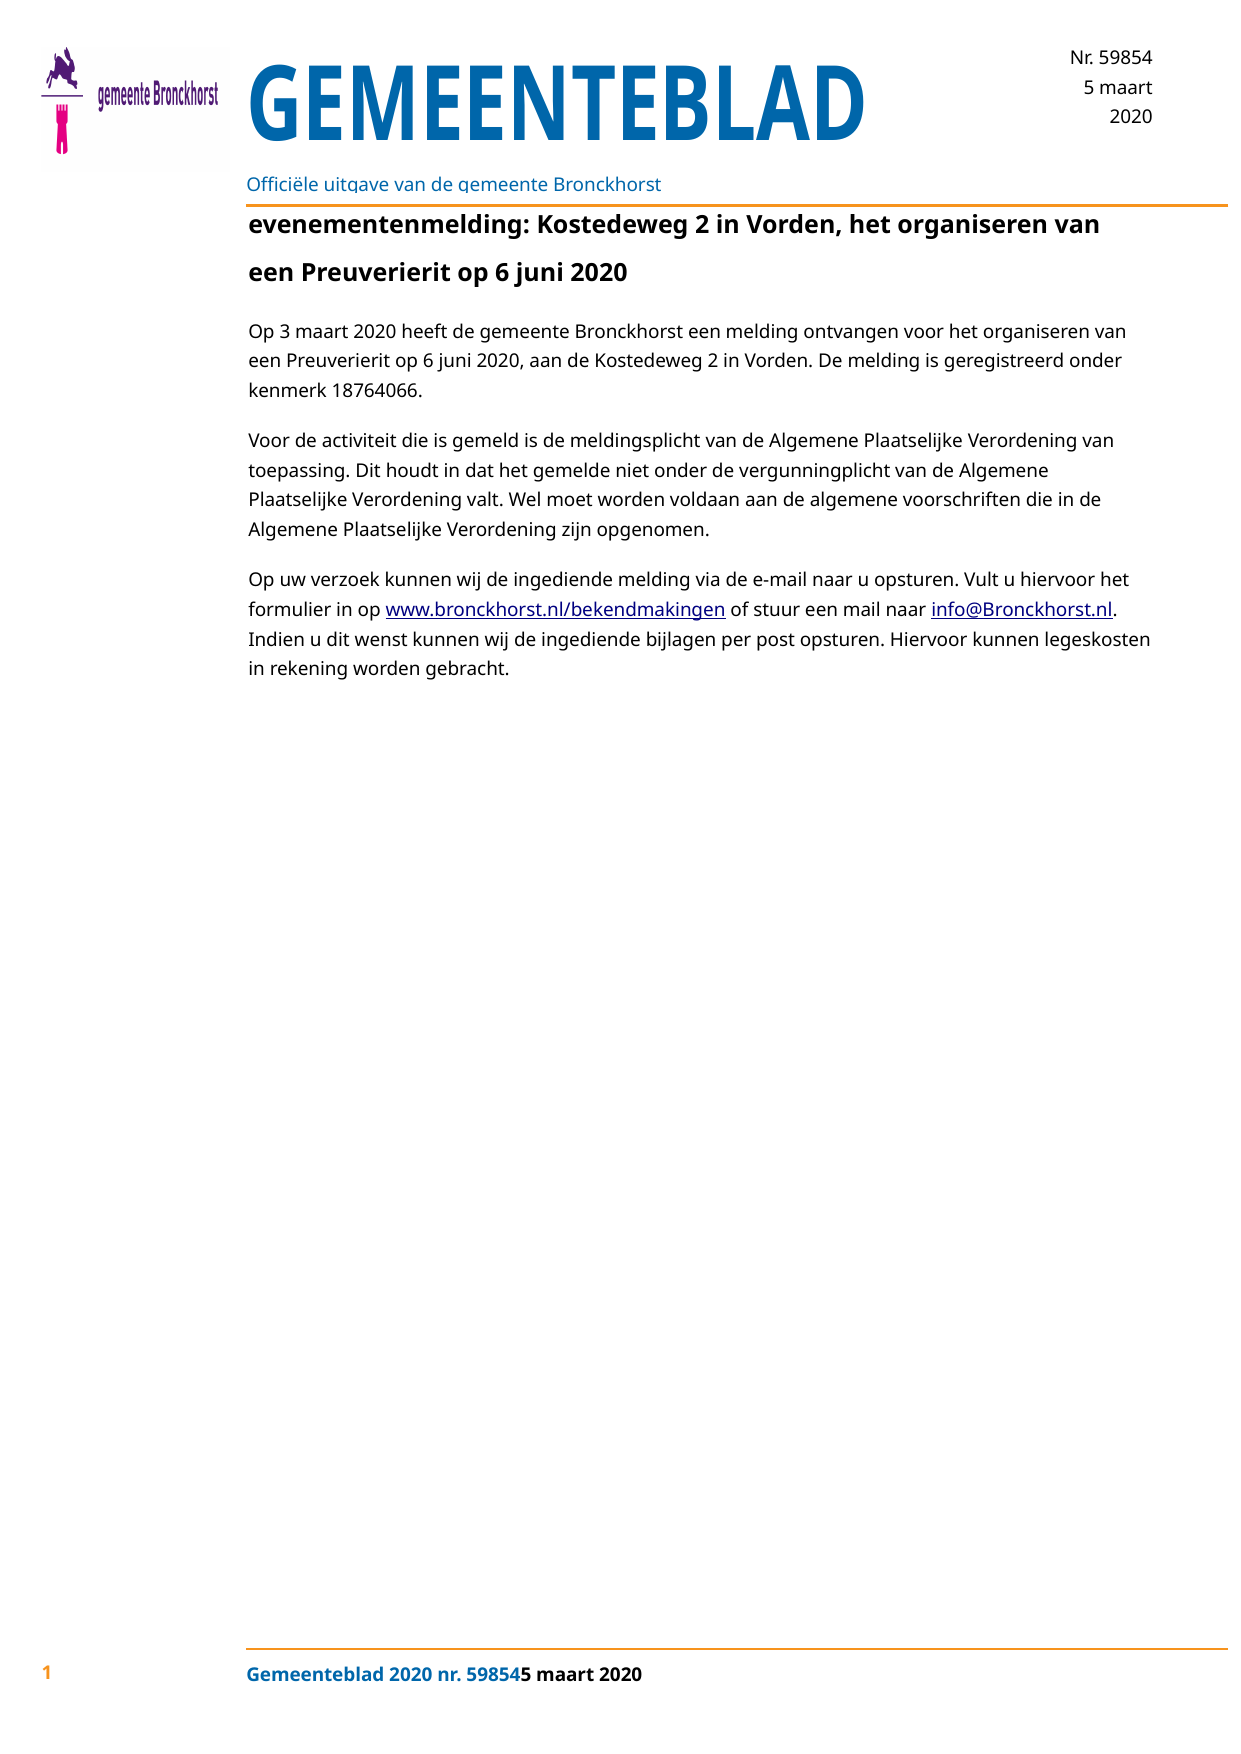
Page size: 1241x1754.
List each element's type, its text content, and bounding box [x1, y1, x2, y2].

text Voor de activiteit die is gemeld is de meldingsplicht van de Algemene Plaatselijke Verordening van toepassing. Dit houdt in dat het gemelde niet onder de vergunningplicht van de Algemene Plaatselijke Verordening valt. Wel moet worden voldaan aan de algemene voorschriften die in de Algemene Plaatselijke Verordening zijn opgenomen. [248, 427, 1152, 542]
text evenementenmelding: Kostedeweg 2 in Vorden, het organiseren van een Preuverierit op 6 juni 2020 [248, 207, 1152, 288]
text Op uw verzoek kunnen wij de ingediende melding via de e-mail naar u opsturen. Vult u hiervoor het formulier in op www.bronckhorst.nl/bekendmakingen of stuur een mail naar info@Bronckhorst.nl. Indien u dit wenst kunnen wij de ingediende bijlagen per post opsturen. Hiervoor kunnen legeskosten in rekening worden gebracht. [248, 567, 1152, 681]
picture [41, 47, 231, 172]
text Op 3 maart 2020 heeft de gemeente Bronckhorst een melding ontvangen voor het organiseren van een Preuverierit op 6 juni 2020, aan de Kostedeweg 2 in Vorden. De melding is geregistreerd onder kenmerk 18764066. [248, 318, 1152, 403]
